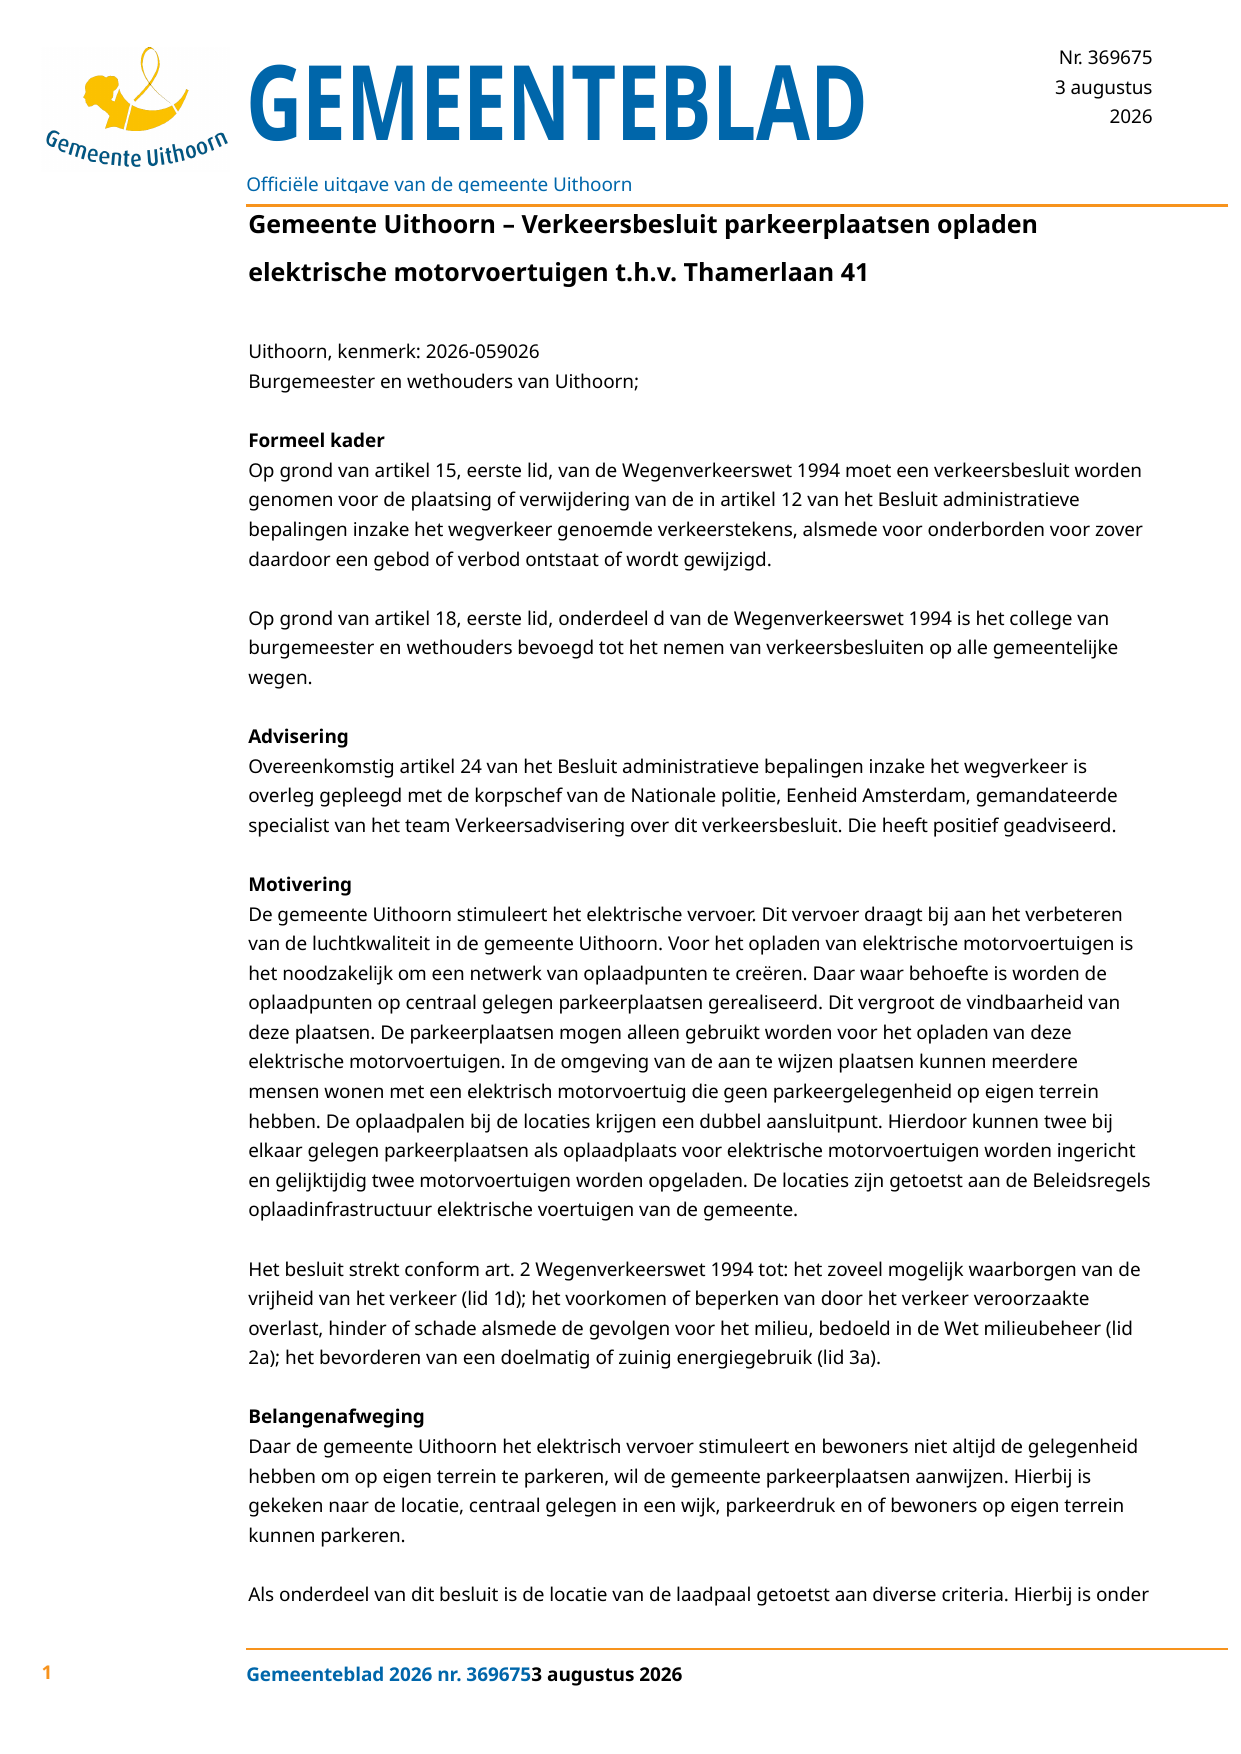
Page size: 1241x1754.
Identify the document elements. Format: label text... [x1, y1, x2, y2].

text Overeenkomstig artikel 24 van het Besluit administratieve bepalingen inzake het wegverkeer is overleg gepleegd met de korpschef van de Nationale politie, Eenheid Amsterdam, gemandateerde specialist van het team Verkeersadvisering over dit verkeersbesluit. Die heeft positief geadviseerd. [248, 753, 1152, 838]
text Daar de gemeente Uithoorn het elektrisch vervoer stimuleert en bewoners niet altijd de gelegenheid hebben om op eigen terrein te parkeren, wil de gemeente parkeerplaatsen aanwijzen. Hierbij is gekeken naar de locatie, centraal gelegen in een wijk, parkeerdruk en of bewoners op eigen terrein kunnen parkeren. [248, 1433, 1152, 1548]
text Belangenafweging [248, 1404, 1152, 1429]
text Advisering [248, 723, 1152, 749]
text Uithoorn, kenmerk: 2026-059026 [248, 339, 1152, 364]
text Burgemeester en wethouders van Uithoorn; [248, 368, 1152, 394]
picture [41, 47, 231, 172]
text Als onderdeel van dit besluit is de locatie van de laadpaal getoetst aan diverse criteria. Hierbij is onder [248, 1581, 1152, 1607]
text Op grond van artikel 18, eerste lid, onderdeel d van de Wegenverkeerswet 1994 is het college van burgemeester en wethouders bevoegd tot het nemen van verkeersbesluiten op alle gemeentelijke wegen. [248, 605, 1152, 690]
text De gemeente Uithoorn stimuleert het elektrische vervoer. Dit vervoer draagt bij aan het verbeteren van de luchtkwaliteit in de gemeente Uithoorn. Voor het opladen van elektrische motorvoertuigen is het noodzakelijk om een netwerk van oplaadpunten te creëren. Daar waar behoefte is worden de oplaadpunten op centraal gelegen parkeerplaatsen gerealiseerd. Dit vergroot de vindbaarheid van deze plaatsen. De parkeerplaatsen mogen alleen gebruikt worden voor het opladen van deze elektrische motorvoertuigen. In de omgeving van de aan te wijzen plaatsen kunnen meerdere mensen wonen met een elektrisch motorvoertuig die geen parkeergelegenheid op eigen terrein hebben. De oplaadpalen bij de locaties krijgen een dubbel aansluitpunt. Hierdoor kunnen twee bij elkaar gelegen parkeerplaatsen als oplaadplaats voor elektrische motorvoertuigen worden ingericht en gelijktijdig twee motorvoertuigen worden opgeladen. De locaties zijn getoetst aan de Beleidsregels oplaadinfrastructuur elektrische voertuigen van de gemeente. [248, 901, 1152, 1222]
text Formeel kader [248, 427, 1152, 453]
text Gemeente Uithoorn – Verkeersbesluit parkeerplaatsen opladen elektrische motorvoertuigen t.h.v. Thamerlaan 41 [248, 207, 1152, 288]
text Het besluit strekt conform art. 2 Wegenverkeerswet 1994 tot: het zoveel mogelijk waarborgen van de vrijheid van het verkeer (lid 1d); het voorkomen of beperken van door het verkeer veroorzaakte overlast, hinder of schade alsmede de gevolgen voor het milieu, bedoeld in de Wet milieubeheer (lid 2a); het bevorderen van een doelmatig of zuinig energiegebruik (lid 3a). [248, 1256, 1152, 1370]
text Motivering [248, 871, 1152, 897]
text Op grond van artikel 15, eerste lid, van de Wegenverkeerswet 1994 moet een verkeersbesluit worden genomen voor de plaatsing of verwijdering van de in artikel 12 van het Besluit administratieve bepalingen inzake het wegverkeer genoemde verkeerstekens, alsmede voor onderborden voor zover daardoor een gebod of verbod ontstaat of wordt gewijzigd. [248, 457, 1152, 571]
